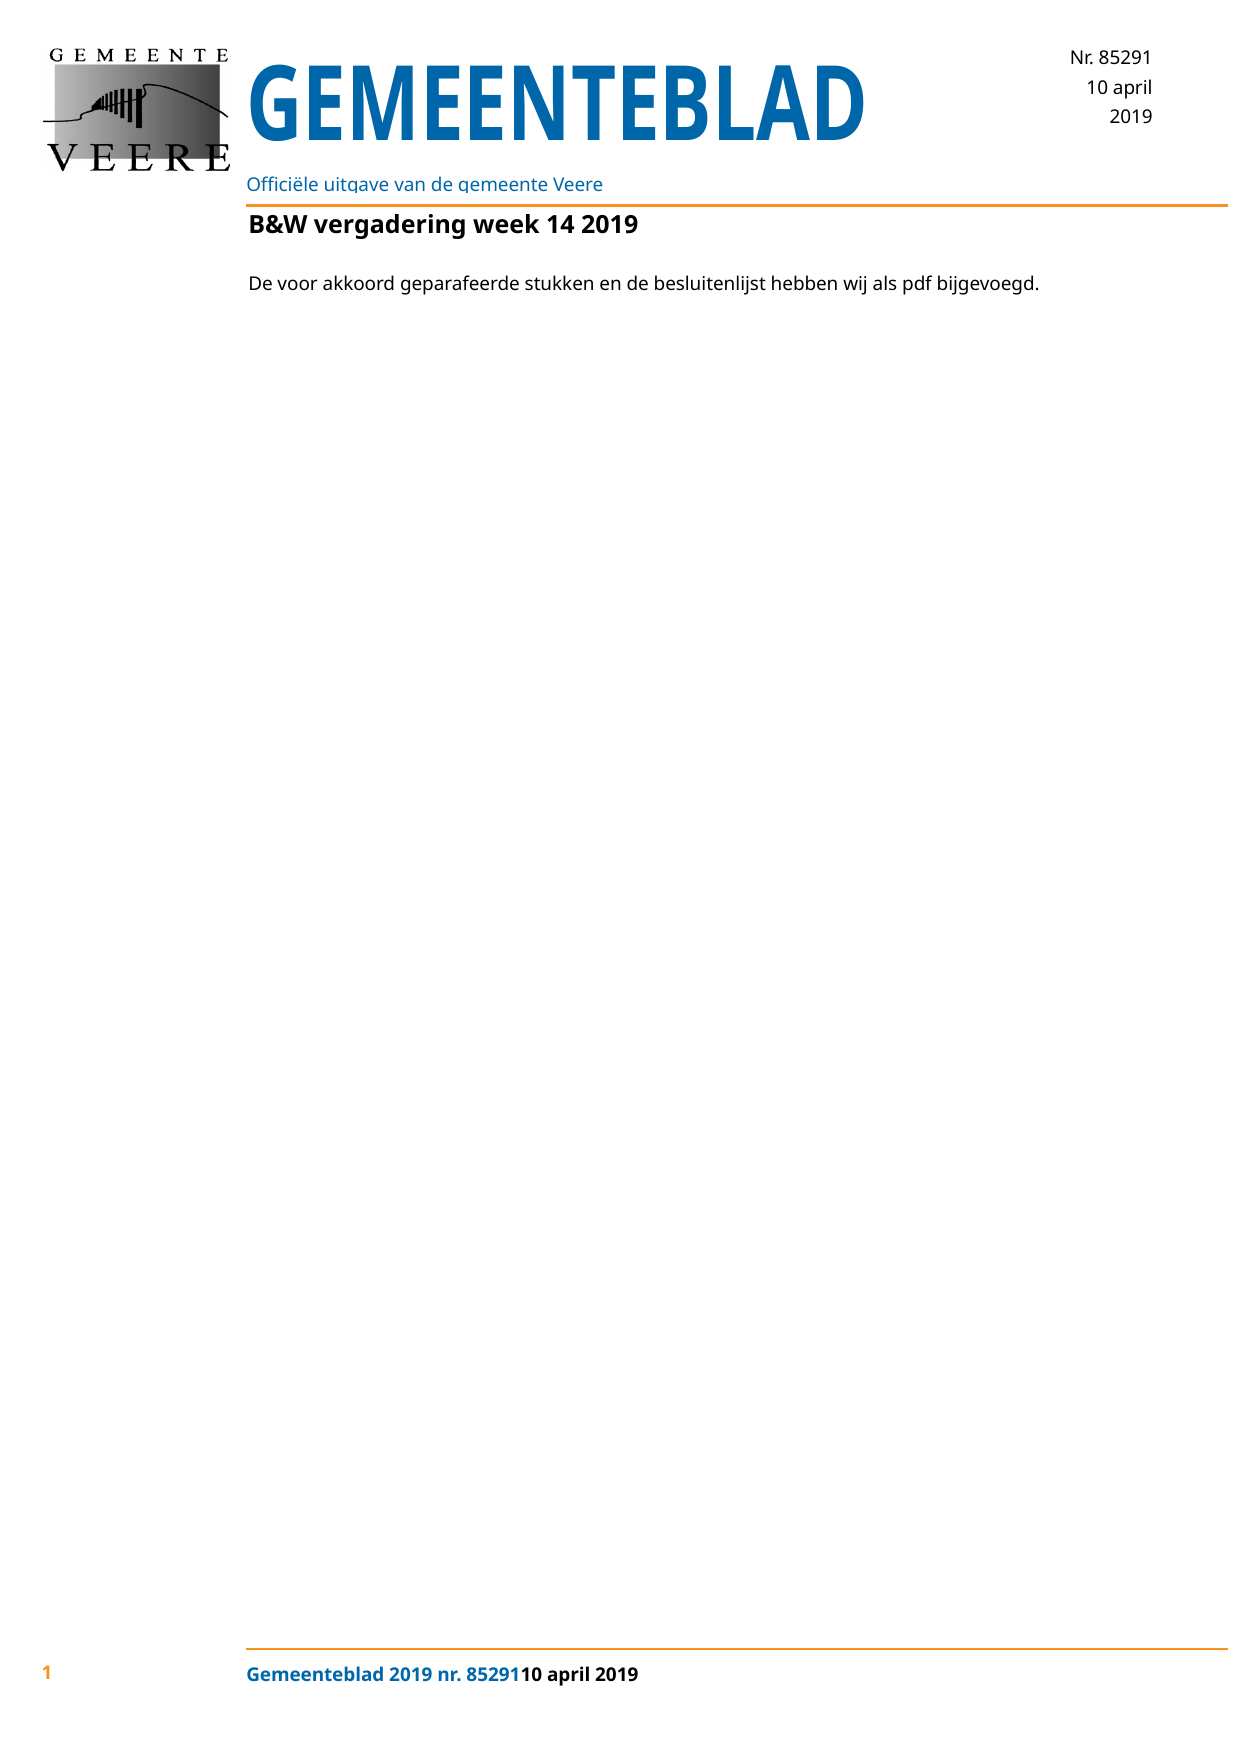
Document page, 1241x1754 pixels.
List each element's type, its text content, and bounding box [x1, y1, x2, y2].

text B&W vergadering week 14 2019 [248, 207, 1152, 241]
text De voor akkoord geparafeerde stukken en de besluitenlijst hebben wij als pdf bijgevoegd. [248, 270, 1152, 296]
picture [41, 47, 231, 172]
